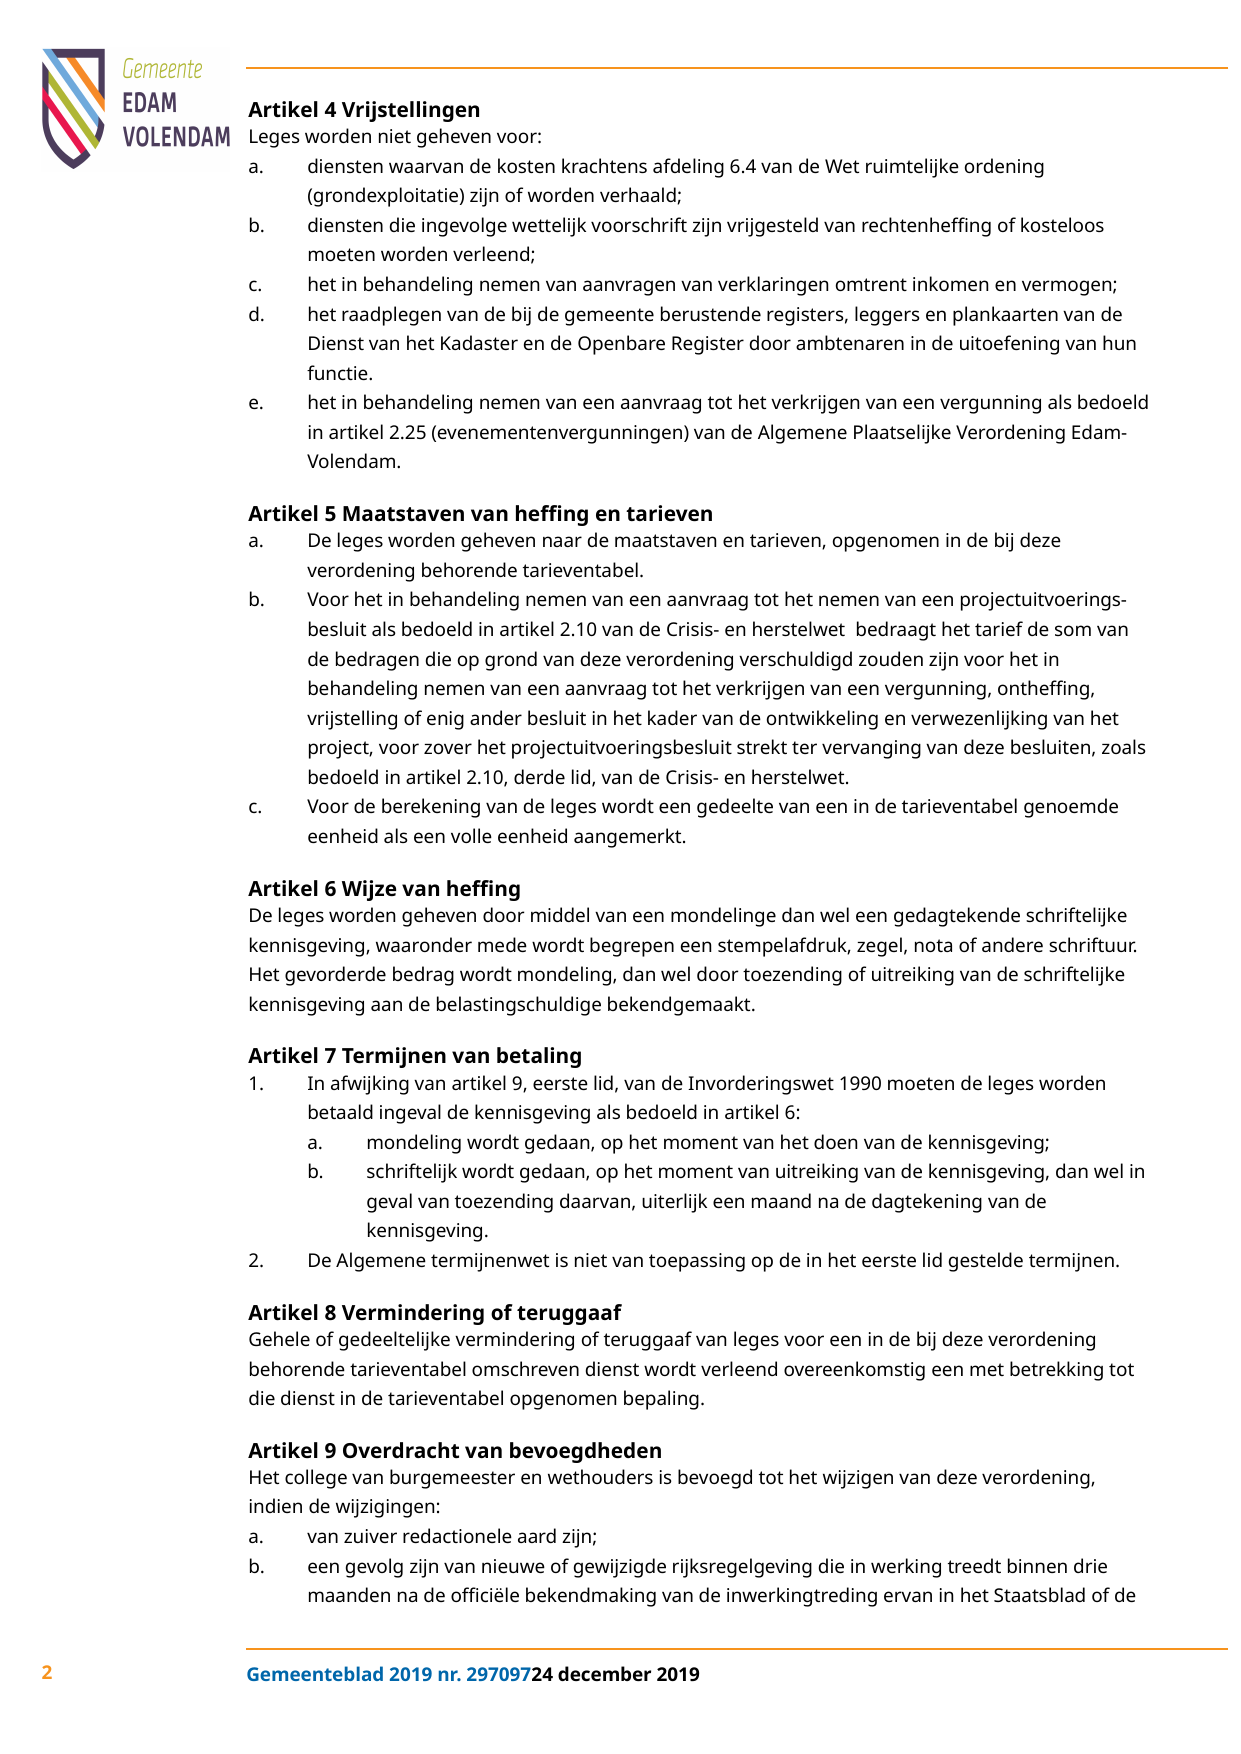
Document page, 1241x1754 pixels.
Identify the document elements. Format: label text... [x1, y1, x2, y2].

text Artikel 9 Overdracht van bevoegdheden [248, 1436, 1152, 1464]
list mondeling wordt gedaan, op het moment van het doen van de kennisgeving; [307, 1129, 1152, 1155]
list In afwijking van artikel 9, eerste lid, van de Invorderingswet 1990 moeten de leges worden betaald ingeval de kennisgeving als bedoeld in artikel 6: [248, 1070, 1152, 1125]
list De Algemene termijnenwet is niet van toepassing op de in het eerste lid gestelde termijnen. [248, 1247, 1152, 1273]
text Leges worden niet geheven voor: [248, 123, 1152, 149]
text De leges worden geheven door middel van een mondelinge dan wel een gedagtekende schriftelijke kennisgeving, waaronder mede wordt begrepen een stempelafdruk, zegel, nota of andere schriftuur. Het gevorderde bedrag wordt mondeling, dan wel door toezending of uitreiking van de schriftelijke kennisgeving aan de belastingschuldige bekendgemaakt. [248, 902, 1152, 1017]
list het in behandeling nemen van aanvragen van verklaringen omtrent inkomen en vermogen; [248, 271, 1152, 297]
list van zuiver redactionele aard zijn; [248, 1523, 1152, 1549]
text Artikel 7 Termijnen van betaling [248, 1041, 1152, 1070]
list een gevolg zijn van nieuwe of gewijzigde rijksregelgeving die in werking treedt binnen drie maanden na de officiële bekendmaking van de inwerkingtreding ervan in het Staatsblad of de [248, 1553, 1152, 1608]
list diensten waarvan de kosten krachtens afdeling 6.4 van de Wet ruimtelijke ordening (grondexploitatie) zijn of worden verhaald; [248, 153, 1152, 208]
list het in behandeling nemen van een aanvraag tot het verkrijgen van een vergunning als bedoeld in artikel 2.25 (evenementenvergunningen) van de Algemene Plaatselijke Verordening Edam-Volendam. [248, 389, 1152, 474]
list schriftelijk wordt gedaan, op het moment van uitreiking van de kennisgeving, dan wel in geval van toezending daarvan, uiterlijk een maand na de dagtekening van de kennisgeving. [307, 1158, 1152, 1243]
list het raadplegen van de bij de gemeente berustende registers, leggers en plankaarten van de Dienst van het Kadaster en de Openbare Register door ambtenaren in de uitoefening van hun functie. [248, 301, 1152, 386]
list Voor het in behandeling nemen van een aanvraag tot het nemen van een projectuitvoerings-besluit als bedoeld in artikel 2.10 van de Crisis- en herstelwet bedraagt het tarief de som van de bedragen die op grond van deze verordening verschuldigd zouden zijn voor het in behandeling nemen van een aanvraag tot het verkrijgen van een vergunning, ontheffing, vrijstelling of enig ander besluit in het kader van de ontwikkeling en verwezenlijking van het project, voor zover het projectuitvoeringsbesluit strekt ter vervanging van deze besluiten, zoals bedoeld in artikel 2.10, derde lid, van de Crisis- en herstelwet. [248, 587, 1152, 790]
list De leges worden geheven naar de maatstaven en tarieven, opgenomen in de bij deze verordening behorende tarieventabel. [248, 527, 1152, 583]
text Artikel 6 Wijze van heffing [248, 874, 1152, 902]
text Artikel 5 Maatstaven van heffing en tarieven [248, 499, 1152, 527]
text Gehele of gedeeltelijke vermindering of teruggaaf van leges voor een in de bij deze verordening behorende tarieventabel omschreven dienst wordt verleend overeenkomstig een met betrekking tot die dienst in de tarieventabel opgenomen bepaling. [248, 1326, 1152, 1411]
text Artikel 4 Vrijstellingen [248, 95, 1152, 123]
picture [41, 47, 231, 172]
list Voor de berekening van de leges wordt een gedeelte van een in de tarieventabel genoemde eenheid als een volle eenheid aangemerkt. [248, 794, 1152, 849]
text Artikel 8 Vermindering of teruggaaf [248, 1298, 1152, 1326]
text Het college van burgemeester en wethouders is bevoegd tot het wijzigen van deze verordening, indien de wijzigingen: [248, 1464, 1152, 1519]
list diensten die ingevolge wettelijk voorschrift zijn vrijgesteld van rechtenheffing of kosteloos moeten worden verleend; [248, 212, 1152, 267]
